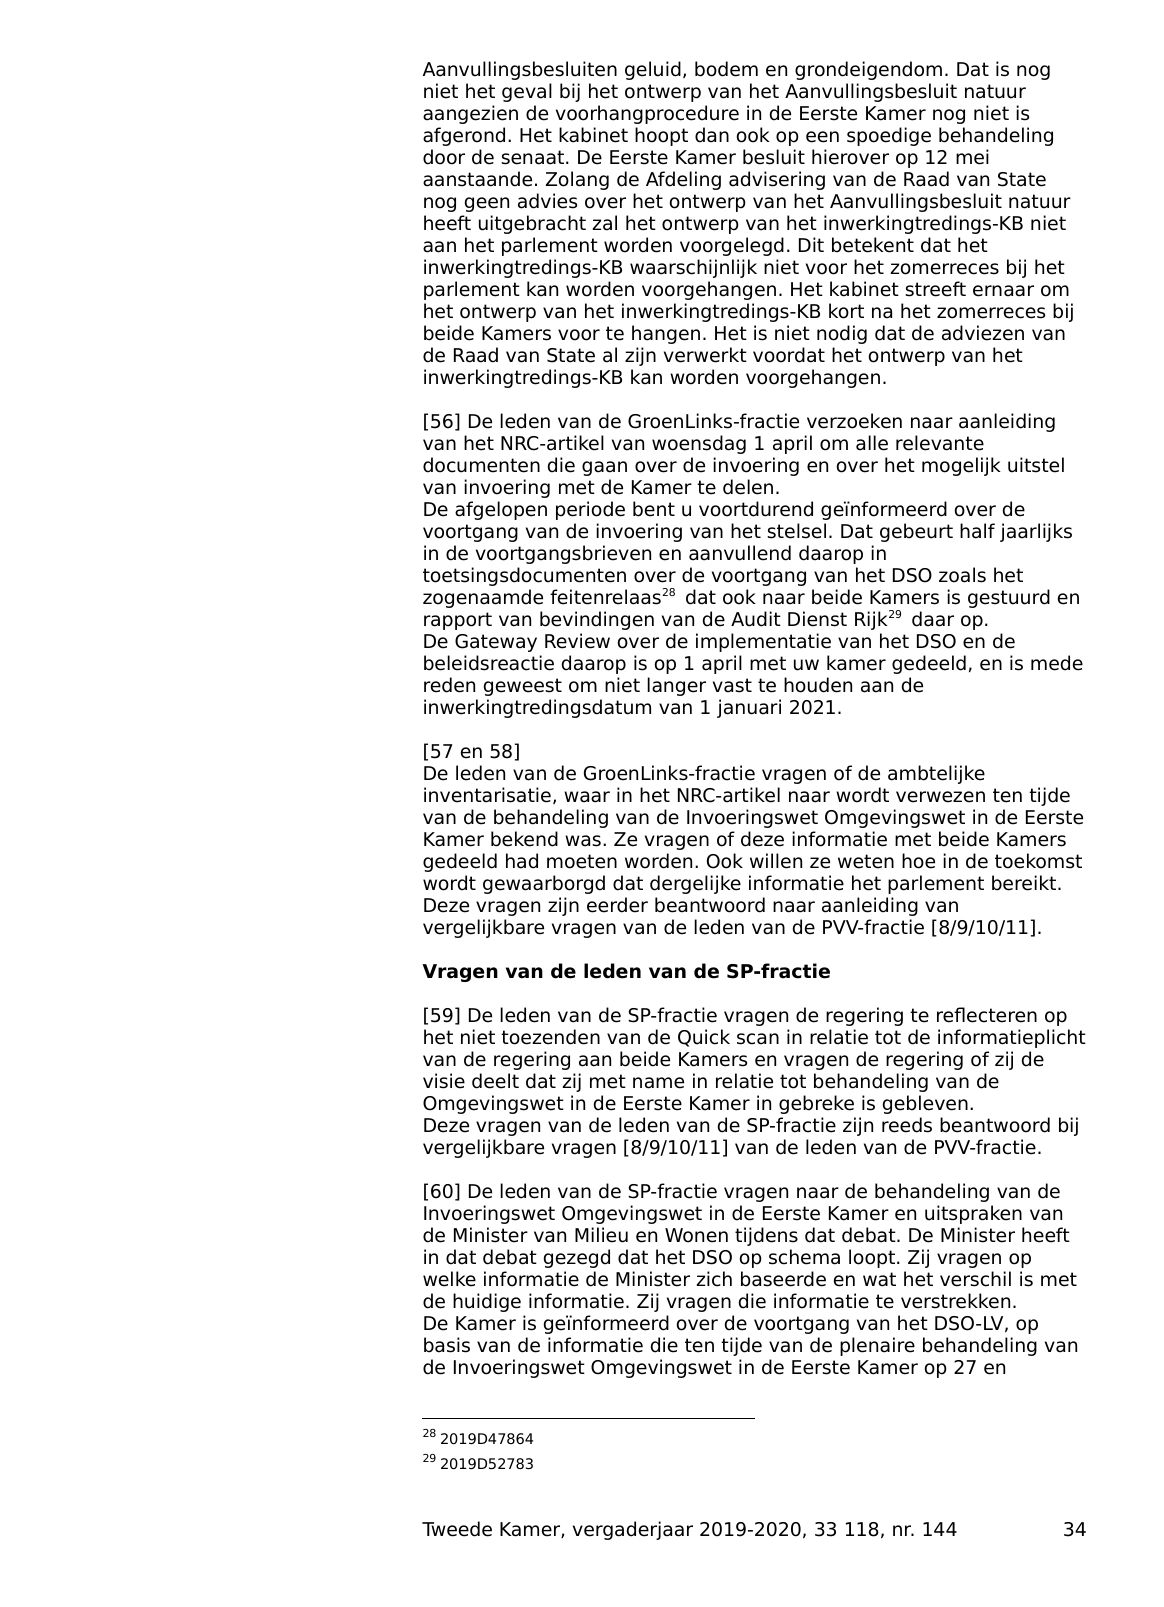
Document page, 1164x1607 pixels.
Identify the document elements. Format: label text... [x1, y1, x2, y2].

text De Kamer is geïnformeerd over de voortgang van het DSO-LV, op basis van de informatie die ten tijde van de plenaire behandeling van de Invoeringswet Omgevingswet in de Eerste Kamer op 27 en [422, 1313, 1087, 1379]
text Deze vragen zijn eerder beantwoord naar aanleiding van vergelijkbare vragen van de leden van de PVV-fractie [8/9/10/11]. [422, 895, 1087, 939]
text Aanvullingsbesluiten geluid, bodem en grondeigendom. Dat is nog niet het geval bij het ontwerp van het Aanvullingsbesluit natuur aangezien de voorhangprocedure in de Eerste Kamer nog niet is afgerond. Het kabinet hoopt dan ook op een spoedige behandeling door de senaat. De Eerste Kamer besluit hierover op 12 mei aanstaande. Zolang de Afdeling advisering van de Raad van State nog geen advies over het ontwerp van het Aanvullingsbesluit natuur heeft uitgebracht zal het ontwerp van het inwerkingtredings-KB niet aan het parlement worden voorgelegd. Dit betekent dat het inwerkingtredings-KB waarschijnlijk niet voor het zomerreces bij het parlement kan worden voorgehangen. Het kabinet streeft ernaar om het ontwerp van het inwerkingtredings-KB kort na het zomerreces bij beide Kamers voor te hangen. Het is niet nodig dat de adviezen van de Raad van State al zijn verwerkt voordat het ontwerp van het inwerkingtredings-KB kan worden voorgehangen. [422, 59, 1087, 389]
subtitle Vragen van de leden van de SP-fractie [422, 961, 1087, 983]
text [59] De leden van de SP-fractie vragen de regering te reflecteren op het niet toezenden van de Quick scan in relatie tot de informatieplicht van de regering aan beide Kamers en vragen de regering of zij de visie deelt dat zij met name in relatie tot behandeling van de Omgevingswet in de Eerste Kamer in gebreke is gebleven. [422, 1005, 1087, 1115]
text De afgelopen periode bent u voortdurend geïnformeerd over de voortgang van de invoering van het stelsel. Dat gebeurt half jaarlijks in de voortgangsbrieven en aanvullend daarop in toetsingsdocumenten over de voortgang van het DSO zoals het zogenaamde feitenrelaas dat ook naar beide Kamers is gestuurd en rapport van bevindingen van de Audit Dienst Rijk daar op. [422, 499, 1087, 631]
text 2019D52783 [422, 1452, 1087, 1474]
text [57 en 58] [422, 741, 1087, 763]
text De leden van de GroenLinks-fractie vragen of de ambtelijke inventarisatie, waar in het NRC-artikel naar wordt verwezen ten tijde van de behandeling van de Invoeringswet Omgevingswet in de Eerste Kamer bekend was. Ze vragen of deze informatie met beide Kamers gedeeld had moeten worden. Ook willen ze weten hoe in de toekomst wordt gewaarborgd dat dergelijke informatie het parlement bereikt. [422, 763, 1087, 895]
text [56] De leden van de GroenLinks-fractie verzoeken naar aanleiding van het NRC-artikel van woensdag 1 april om alle relevante documenten die gaan over de invoering en over het mogelijk uitstel van invoering met de Kamer te delen. [422, 411, 1087, 499]
text Deze vragen van de leden van de SP-fractie zijn reeds beantwoord bij vergelijkbare vragen [8/9/10/11] van de leden van de PVV-fractie. [422, 1115, 1087, 1159]
text [60] De leden van de SP-fractie vragen naar de behandeling van de Invoeringswet Omgevingswet in de Eerste Kamer en uitspraken van de Minister van Milieu en Wonen tijdens dat debat. De Minister heeft in dat debat gezegd dat het DSO op schema loopt. Zij vragen op welke informatie de Minister zich baseerde en wat het verschil is met de huidige informatie. Zij vragen die informatie te verstrekken. [422, 1181, 1087, 1313]
text De Gateway Review over de implementatie van het DSO en de beleidsreactie daarop is op 1 april met uw kamer gedeeld, en is mede reden geweest om niet langer vast te houden aan de inwerkingtredingsdatum van 1 januari 2021. [422, 631, 1087, 719]
text 2019D47864 [422, 1427, 1087, 1449]
